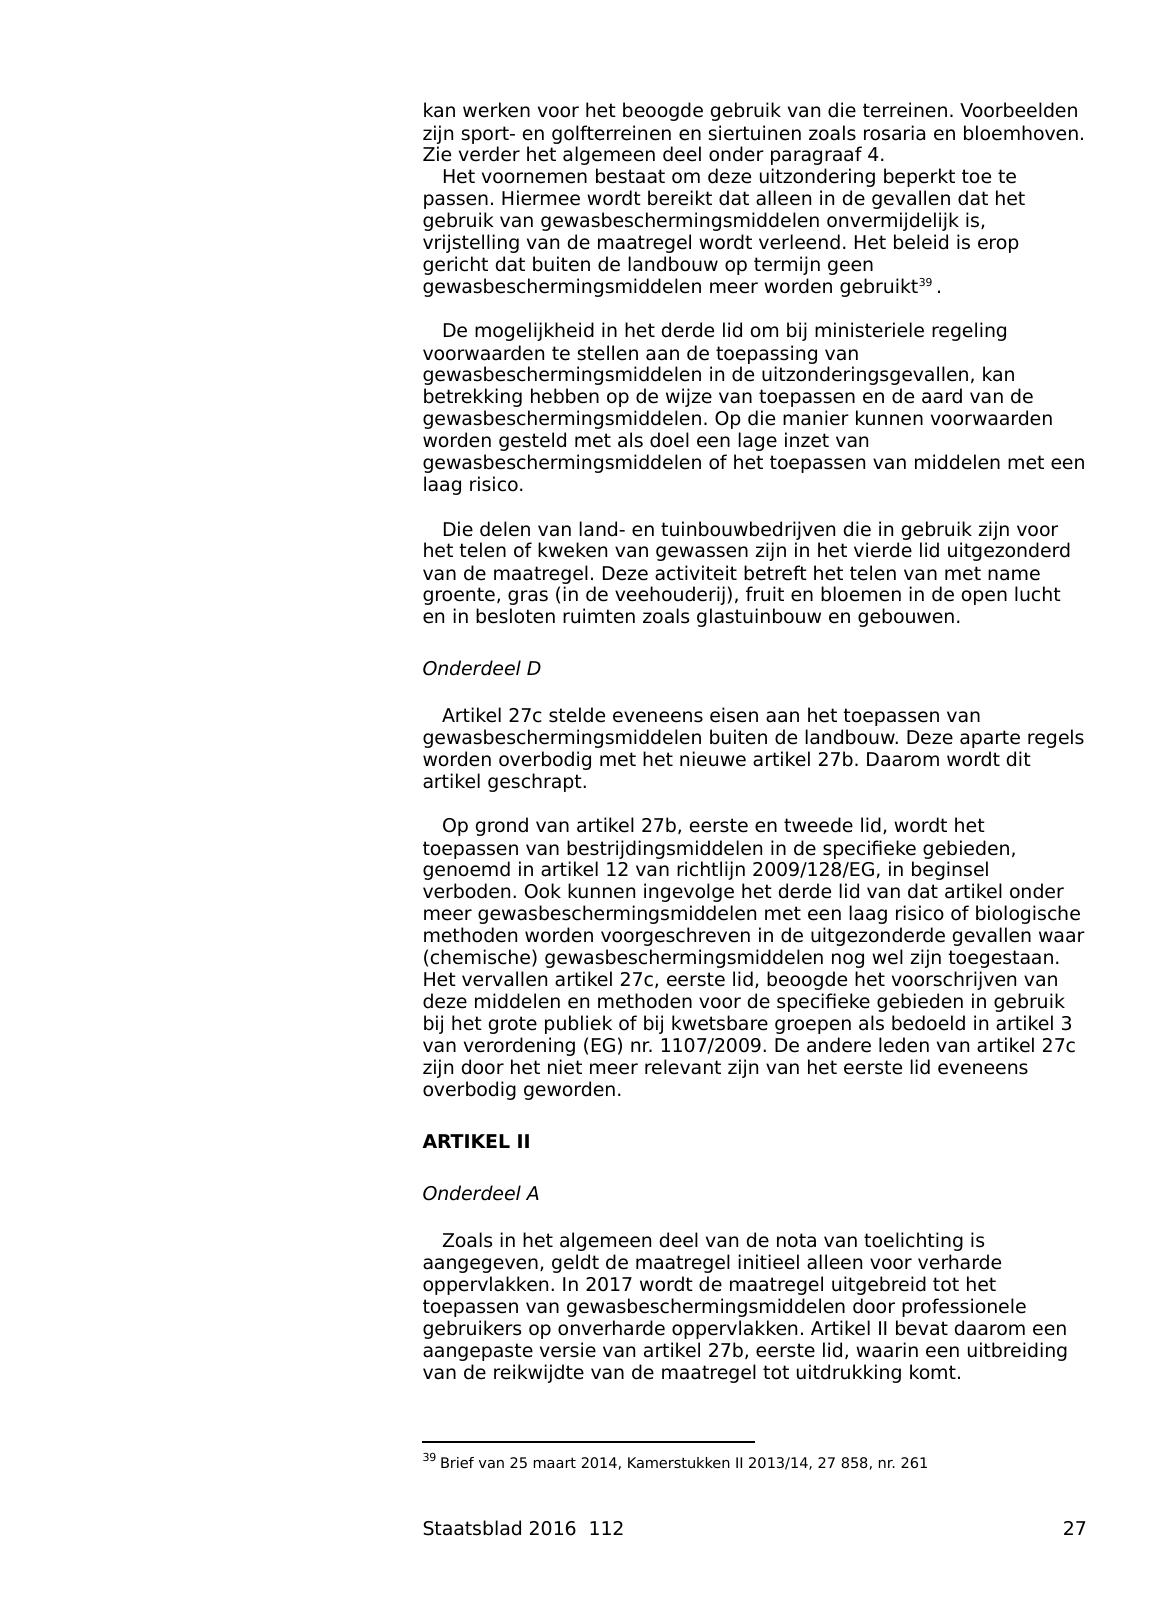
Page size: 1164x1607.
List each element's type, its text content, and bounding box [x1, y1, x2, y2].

text Artikel 27c stelde eveneens eisen aan het toepassen van gewasbeschermingsmiddelen buiten de landbouw. Deze aparte regels worden overbodig met het nieuwe artikel 27b. Daarom wordt dit artikel geschrapt. [422, 705, 1087, 793]
text Brief van 25 maart 2014, Kamerstukken II 2013/14, 27 858, nr. 261 [422, 1451, 1087, 1473]
text kan werken voor het beoogde gebruik van die terreinen. Voorbeelden zijn sport- en golfterreinen en siertuinen zoals rosaria en bloemhoven. Zie verder het algemeen deel onder paragraaf 4. [422, 100, 1087, 166]
subtitle ARTIKEL II [422, 1131, 1087, 1153]
text Die delen van land- en tuinbouwbedrijven die in gebruik zijn voor het telen of kweken van gewassen zijn in het vierde lid uitgezonderd van de maatregel. Deze activiteit betreft het telen van met name groente, gras (in de veehouderij), fruit en bloemen in de open lucht en in besloten ruimten zoals glastuinbouw en gebouwen. [422, 518, 1087, 628]
subtitle Onderdeel D [422, 658, 1087, 680]
subtitle Onderdeel A [422, 1183, 1087, 1205]
text Op grond van artikel 27b, eerste en tweede lid, wordt het toepassen van bestrijdingsmiddelen in de specifieke gebieden, genoemd in artikel 12 van richtlijn 2009/128/EG, in beginsel verboden. Ook kunnen ingevolge het derde lid van dat artikel onder meer gewasbeschermingsmiddelen met een laag risico of biologische methoden worden voorgeschreven in de uitgezonderde gevallen waar (chemische) gewasbeschermingsmiddelen nog wel zijn toegestaan. Het vervallen artikel 27c, eerste lid, beoogde het voorschrijven van deze middelen en methoden voor de specifieke gebieden in gebruik bij het grote publiek of bij kwetsbare groepen als bedoeld in artikel 3 van verordening (EG) nr. 1107/2009. De andere leden van artikel 27c zijn door het niet meer relevant zijn van het eerste lid eveneens overbodig geworden. [422, 815, 1087, 1101]
text De mogelijkheid in het derde lid om bij ministeriele regeling voorwaarden te stellen aan de toepassing van gewasbeschermingsmiddelen in de uitzonderingsgevallen, kan betrekking hebben op de wijze van toepassen en de aard van de gewasbeschermingsmiddelen. Op die manier kunnen voorwaarden worden gesteld met als doel een lage inzet van gewasbeschermingsmiddelen of het toepassen van middelen met een laag risico. [422, 320, 1087, 496]
text Het voornemen bestaat om deze uitzondering beperkt toe te passen. Hiermee wordt bereikt dat alleen in de gevallen dat het gebruik van gewasbeschermingsmiddelen onvermijdelijk is, vrijstelling van de maatregel wordt verleend. Het beleid is erop gericht dat buiten de landbouw op termijn geen gewasbeschermingsmiddelen meer worden gebruikt. [422, 166, 1087, 298]
text Zoals in het algemeen deel van de nota van toelichting is aangegeven, geldt de maatregel initieel alleen voor verharde oppervlakken. In 2017 wordt de maatregel uitgebreid tot het toepassen van gewasbeschermingsmiddelen door professionele gebruikers op onverharde oppervlakken. Artikel II bevat daarom een aangepaste versie van artikel 27b, eerste lid, waarin een uitbreiding van de reikwijdte van de maatregel tot uitdrukking komt. [422, 1230, 1087, 1384]
